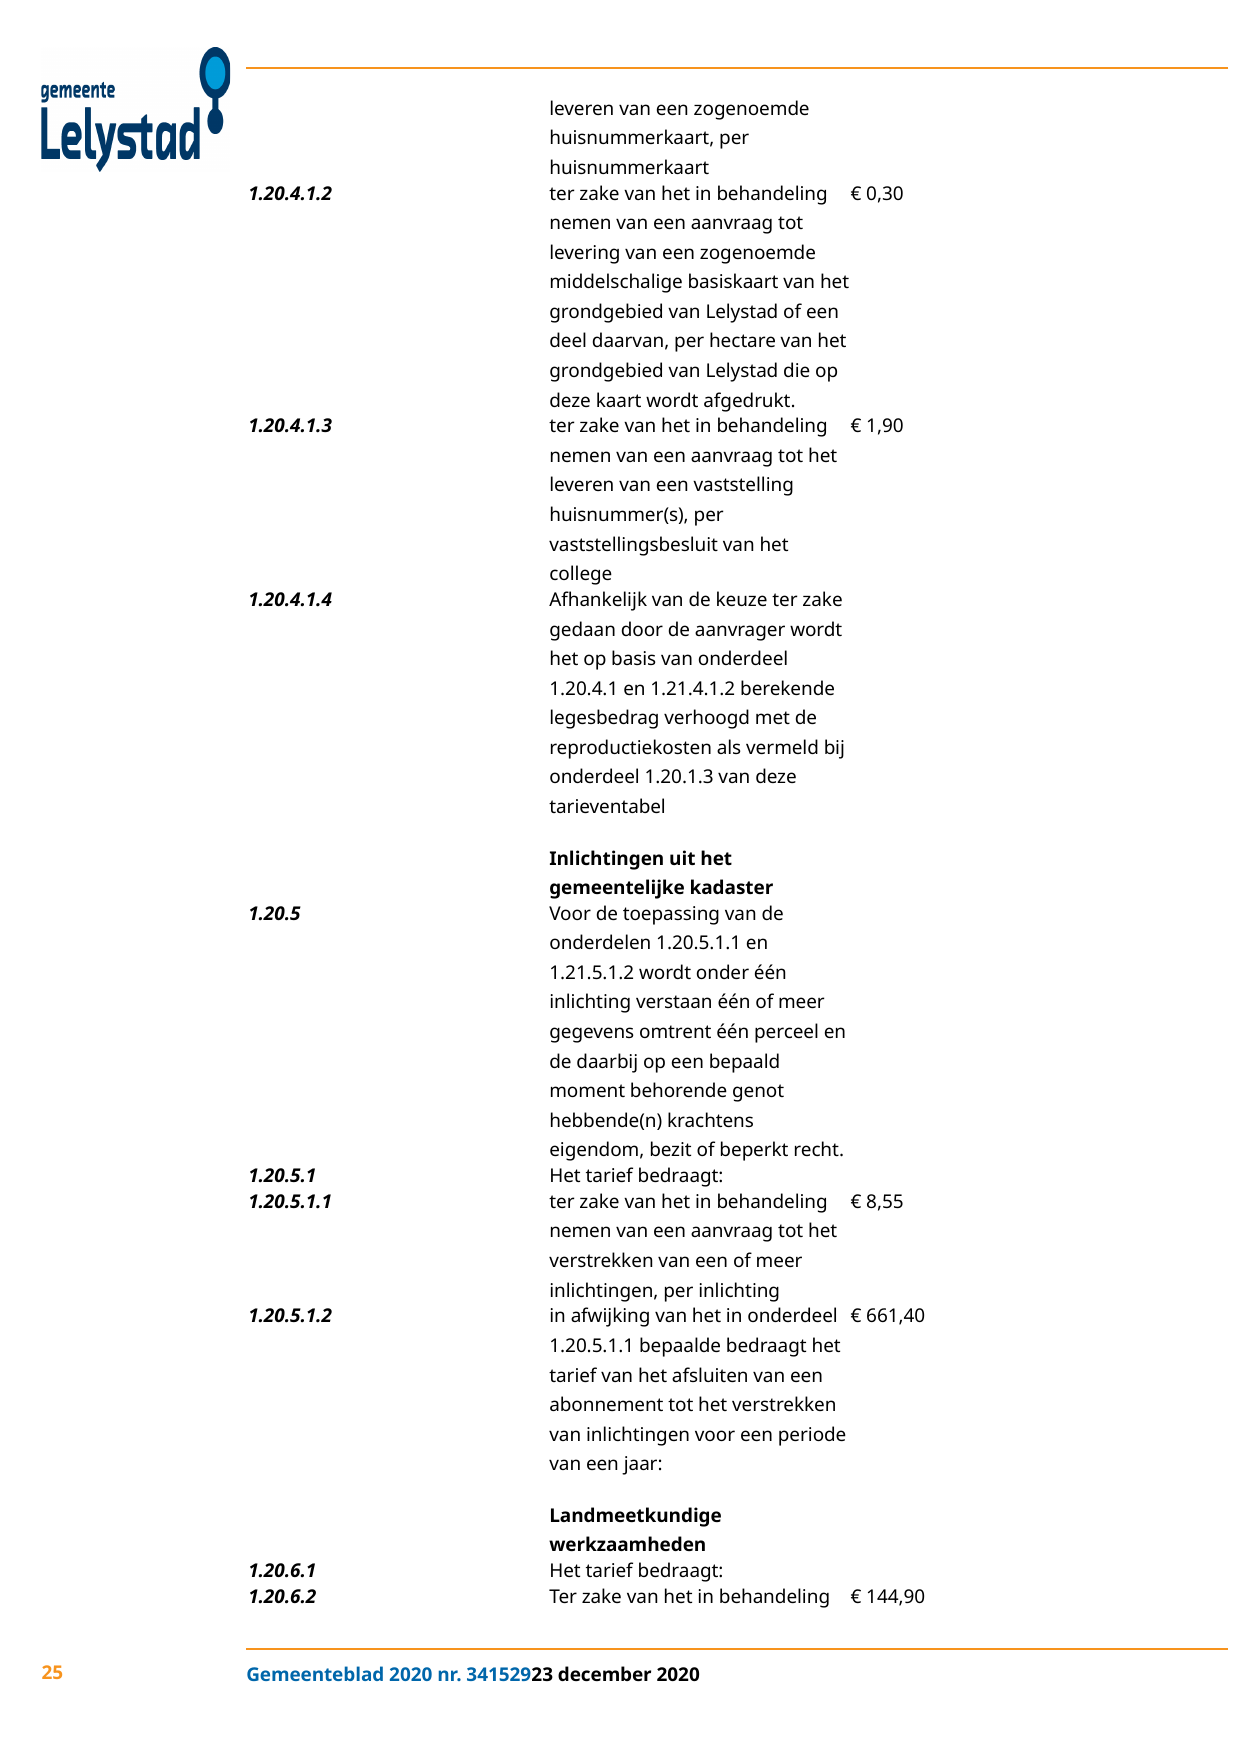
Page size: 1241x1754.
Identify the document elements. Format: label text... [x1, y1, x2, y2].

table_cell Ter zake van het in behandeling [549, 1583, 850, 1609]
table_cell 1.20.5 [248, 900, 549, 1162]
table_cell ter zake van het in behandeling nemen van een aanvraag tot het leveren van een vaststelling huisnummer(s), per vaststellingsbesluit van het college [549, 413, 850, 586]
table_cell [850, 586, 1152, 819]
table_cell € 8,55 [850, 1188, 1152, 1303]
table_cell Het tarief bedraagt: [549, 1163, 850, 1188]
picture [41, 47, 231, 172]
table_cell Inlichtingen uit het gemeentelijke kadaster [549, 845, 850, 900]
table_cell Landmeetkundige werkzaamheden [549, 1502, 850, 1557]
table_cell € 1,90 [850, 413, 1152, 586]
table_cell 1.20.4.1.4 [248, 586, 549, 819]
table_cell Voor de toepassing van de onderdelen 1.20.5.1.1 en 1.21.5.1.2 wordt onder één inlichting verstaan één of meer gegevens omtrent één perceel en de daarbij op een bepaald moment behorende genot hebbende(n) krachtens eigendom, bezit of beperkt recht. [549, 900, 850, 1162]
table_cell 1.20.5.1.1 [248, 1188, 549, 1303]
table_cell 1.20.6.1 [248, 1557, 549, 1583]
table_cell [850, 819, 1152, 845]
table_cell leveren van een zogenoemde huisnummerkaart, per huisnummerkaart [549, 95, 850, 180]
table_cell [850, 1557, 1152, 1583]
table_cell [248, 1476, 549, 1502]
table_cell 1.20.5.1 [248, 1163, 549, 1188]
table_cell 1.20.6.2 [248, 1583, 549, 1609]
table_cell in afwijking van het in onderdeel 1.20.5.1.1 bepaalde bedraagt het tarief van het afsluiten van een abonnement tot het verstrekken van inlichtingen voor een periode van een jaar: [549, 1303, 850, 1476]
table_cell [850, 845, 1152, 900]
table_cell [850, 1476, 1152, 1502]
table_cell 1.20.4.1.2 [248, 180, 549, 412]
table_cell € 661,40 [850, 1303, 1152, 1476]
table_cell [850, 95, 1152, 180]
table_cell 1.20.5.1.2 [248, 1303, 549, 1476]
table_cell ter zake van het in behandeling nemen van een aanvraag tot levering van een zogenoemde middelschalige basiskaart van het grondgebied van Lelystad of een deel daarvan, per hectare van het grondgebied van Lelystad die op deze kaart wordt afgedrukt. [549, 180, 850, 412]
table_cell [850, 1502, 1152, 1557]
table_cell [248, 819, 549, 845]
table_cell [850, 900, 1152, 1162]
table_cell [248, 845, 549, 900]
table_cell Het tarief bedraagt: [549, 1557, 850, 1583]
table_cell [549, 1476, 850, 1502]
table_cell [850, 1163, 1152, 1188]
table_cell [248, 1502, 549, 1557]
table_cell € 0,30 [850, 180, 1152, 412]
table_cell [549, 819, 850, 845]
table_cell [248, 95, 549, 180]
table_cell ter zake van het in behandeling nemen van een aanvraag tot het verstrekken van een of meer inlichtingen, per inlichting [549, 1188, 850, 1303]
table_cell 1.20.4.1.3 [248, 413, 549, 586]
table_cell Afhankelijk van de keuze ter zake gedaan door de aanvrager wordt het op basis van onderdeel 1.20.4.1 en 1.21.4.1.2 berekende legesbedrag verhoogd met de reproductiekosten als vermeld bij onderdeel 1.20.1.3 van deze tarieventabel [549, 586, 850, 819]
table_cell € 144,90 [850, 1583, 1152, 1609]
